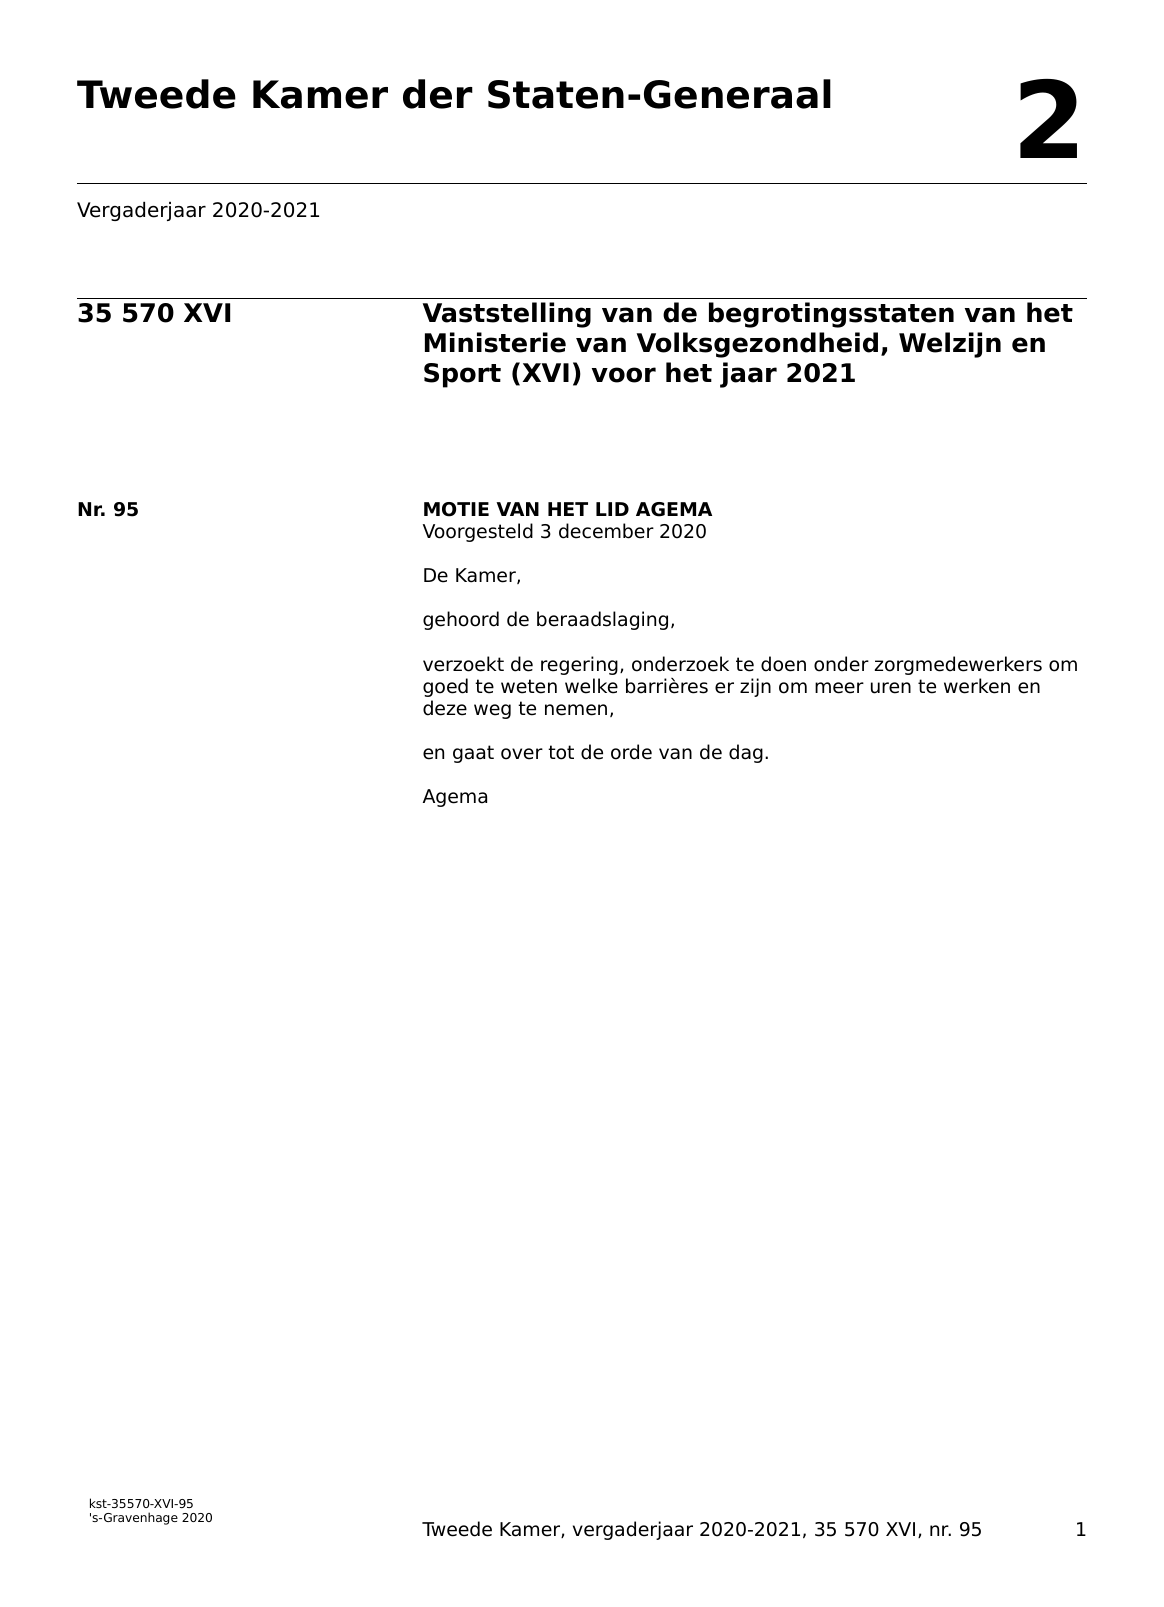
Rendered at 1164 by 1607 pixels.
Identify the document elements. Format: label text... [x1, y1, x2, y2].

table_cell Vergaderjaar 2020-2021 [77, 184, 1087, 298]
text 's-Gravenhage 2020 [88, 1511, 323, 1525]
text en gaat over tot de orde van de dag. [422, 742, 1087, 764]
text Voorgesteld 3 december 2020 [422, 521, 1087, 543]
table_header Tweede Kamer der Staten-Generaal [77, 59, 886, 183]
table_header 2 [886, 59, 1087, 183]
subtitle Nr. 95 MOTIE VAN HET LID AGEMA [77, 499, 1087, 521]
text kst-35570-XVI-95 [88, 1497, 323, 1511]
text gehoord de beraadslaging, [422, 609, 1087, 631]
text Agema [422, 786, 1087, 808]
text De Kamer, [422, 565, 1087, 587]
text verzoekt de regering, onderzoek te doen onder zorgmedewerkers om goed te weten welke barrières er zijn om meer uren te werken en deze weg te nemen, [422, 653, 1087, 719]
subtitle 35 570 XVI Vaststelling van de begrotingsstaten van het Ministerie van Volksgezondheid, Welzijn en Sport (XVI) voor het jaar 2021 [77, 299, 1087, 388]
